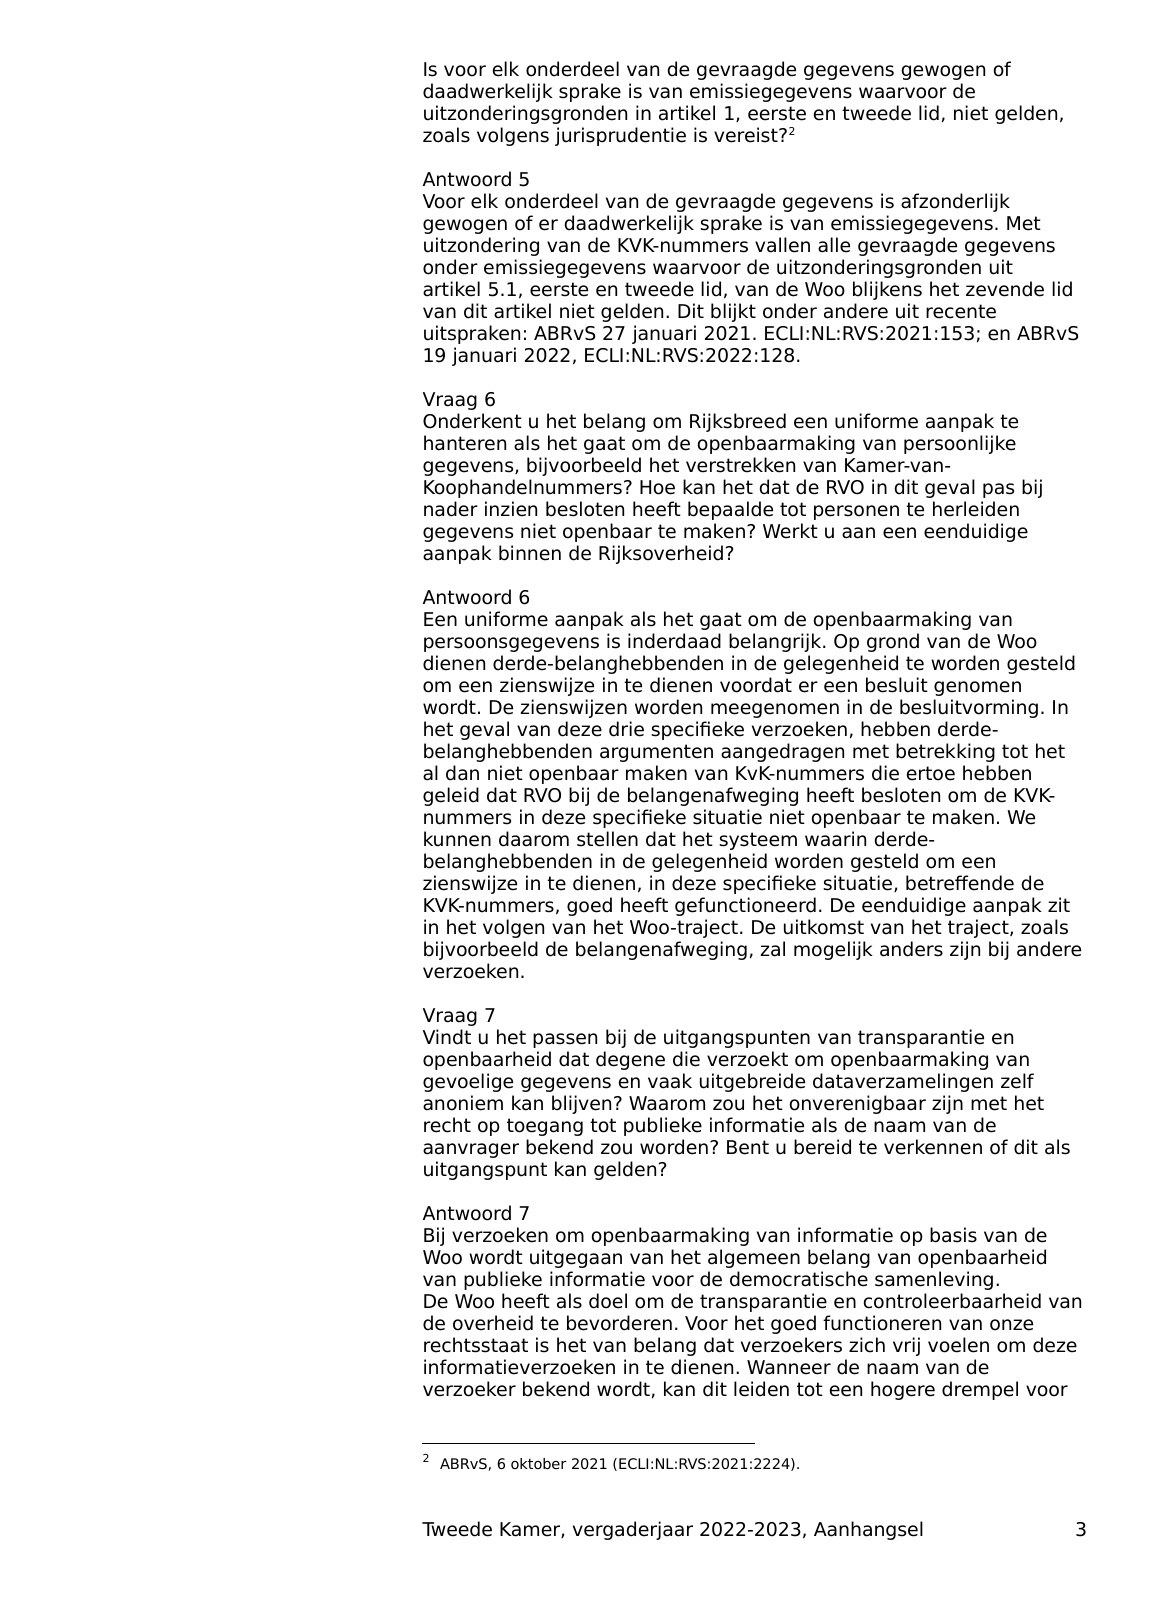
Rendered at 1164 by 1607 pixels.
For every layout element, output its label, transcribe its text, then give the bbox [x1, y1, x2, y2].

text Bij verzoeken om openbaarmaking van informatie op basis van de Woo wordt uitgegaan van het algemeen belang van openbaarheid van publieke informatie voor de democratische samenleving. [422, 1225, 1087, 1291]
text ABRvS, 6 oktober 2021 (ECLI:NL:RVS:2021:2224). [422, 1452, 1087, 1474]
text De Woo heeft als doel om de transparantie en controleerbaarheid van de overheid te bevorderen. Voor het goed functioneren van onze rechtsstaat is het van belang dat verzoekers zich vrij voelen om deze informatieverzoeken in te dienen. Wanneer de naam van de verzoeker bekend wordt, kan dit leiden tot een hogere drempel voor [422, 1291, 1087, 1401]
text Voor elk onderdeel van de gevraagde gegevens is afzonderlijk gewogen of er daadwerkelijk sprake is van emissiegegevens. Met uitzondering van de KVK-nummers vallen alle gevraagde gegevens onder emissiegegevens waarvoor de uitzonderingsgronden uit artikel 5.1, eerste en tweede lid, van de Woo blijkens het zevende lid van dit artikel niet gelden. Dit blijkt onder andere uit recente uitspraken: ABRvS 27 januari 2021. ECLI:NL:RVS:2021:153; en ABRvS 19 januari 2022, ECLI:NL:RVS:2022:128. [422, 191, 1087, 367]
text Vraag 7 [422, 1005, 1087, 1027]
text Vraag 6 [422, 389, 1087, 411]
text Antwoord 5 [422, 169, 1087, 191]
text Vindt u het passen bij de uitgangspunten van transparantie en openbaarheid dat degene die verzoekt om openbaarmaking van gevoelige gegevens en vaak uitgebreide dataverzamelingen zelf anoniem kan blijven? Waarom zou het onverenigbaar zijn met het recht op toegang tot publieke informatie als de naam van de aanvrager bekend zou worden? Bent u bereid te verkennen of dit als uitgangspunt kan gelden? [422, 1027, 1087, 1181]
text Onderkent u het belang om Rijksbreed een uniforme aanpak te hanteren als het gaat om de openbaarmaking van persoonlijke gegevens, bijvoorbeeld het verstrekken van Kamer-van-Koophandelnummers? Hoe kan het dat de RVO in dit geval pas bij nader inzien besloten heeft bepaalde tot personen te herleiden gegevens niet openbaar te maken? Werkt u aan een eenduidige aanpak binnen de Rijksoverheid? [422, 411, 1087, 565]
text Een uniforme aanpak als het gaat om de openbaarmaking van persoonsgegevens is inderdaad belangrijk. Op grond van de Woo dienen derde-belanghebbenden in de gelegenheid te worden gesteld om een zienswijze in te dienen voordat er een besluit genomen wordt. De zienswijzen worden meegenomen in de besluitvorming. In het geval van deze drie specifieke verzoeken, hebben derde-belanghebbenden argumenten aangedragen met betrekking tot het al dan niet openbaar maken van KvK-nummers die ertoe hebben geleid dat RVO bij de belangenafweging heeft besloten om de KVK-nummers in deze specifieke situatie niet openbaar te maken. We kunnen daarom stellen dat het systeem waarin derde-belanghebbenden in de gelegenheid worden gesteld om een zienswijze in te dienen, in deze specifieke situatie, betreffende de KVK-nummers, goed heeft gefunctioneerd. De eenduidige aanpak zit in het volgen van het Woo-traject. De uitkomst van het traject, zoals bijvoorbeeld de belangenafweging, zal mogelijk anders zijn bij andere verzoeken. [422, 609, 1087, 983]
text Antwoord 7 [422, 1203, 1087, 1225]
text Is voor elk onderdeel van de gevraagde gegevens gewogen of daadwerkelijk sprake is van emissiegegevens waarvoor de uitzonderingsgronden in artikel 1, eerste en tweede lid, niet gelden, zoals volgens jurisprudentie is vereist? [422, 59, 1087, 147]
text Antwoord 6 [422, 587, 1087, 609]
